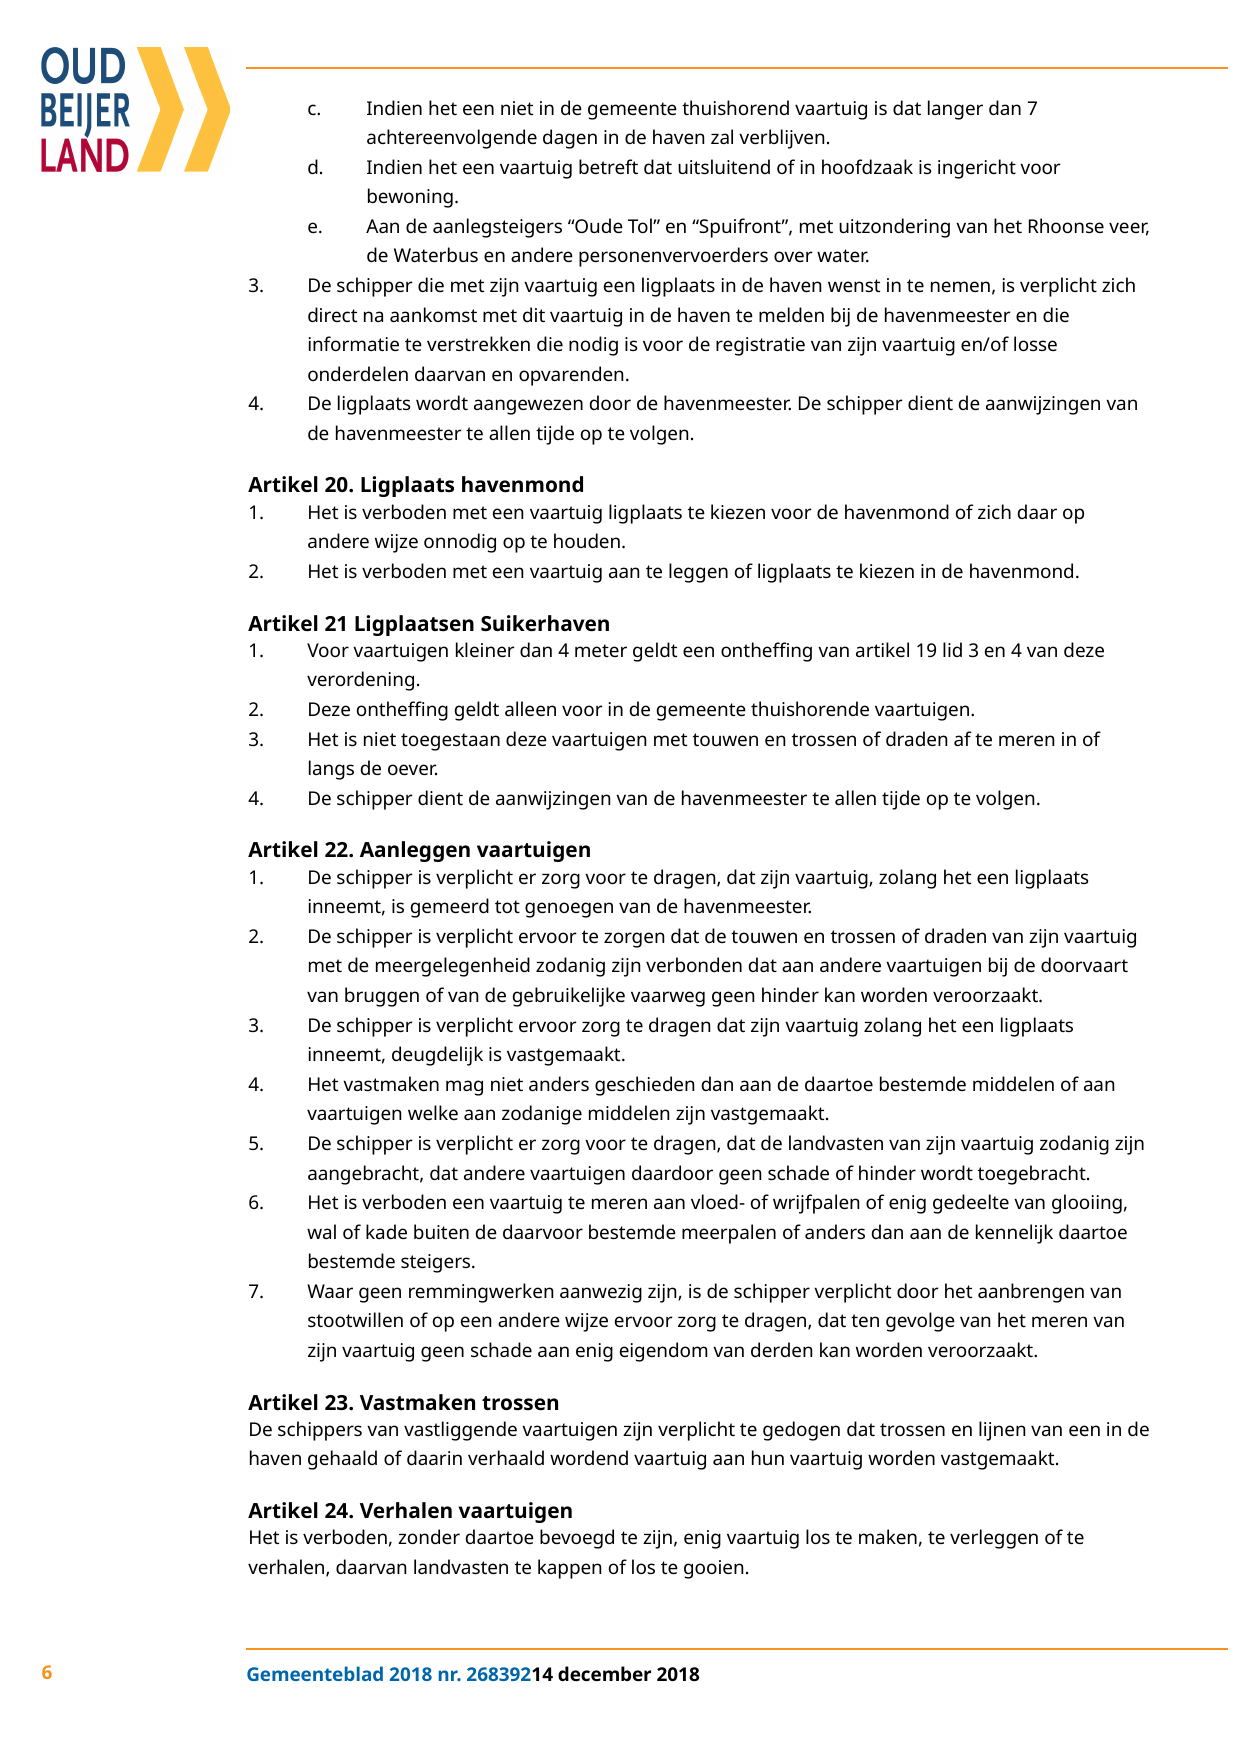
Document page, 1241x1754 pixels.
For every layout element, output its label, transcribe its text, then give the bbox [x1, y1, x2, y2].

list Het is verboden met een vaartuig aan te leggen of ligplaats te kiezen in de havenmond. [248, 558, 1152, 584]
text Artikel 24. Verhalen vaartuigen [248, 1496, 1152, 1524]
list De schipper is verplicht ervoor zorg te dragen dat zijn vaartuig zolang het een ligplaats inneemt, deugdelijk is vastgemaakt. [248, 1012, 1152, 1067]
list Het is verboden een vaartuig te meren aan vloed- of wrijfpalen of enig gedeelte van glooiing, wal of kade buiten de daarvoor bestemde meerpalen of anders dan aan de kennelijk daartoe bestemde steigers. [248, 1189, 1152, 1274]
list De schipper is verplicht er zorg voor te dragen, dat zijn vaartuig, zolang het een ligplaats inneemt, is gemeerd tot genoegen van de havenmeester. [248, 864, 1152, 919]
list De schipper die met zijn vaartuig een ligplaats in de haven wenst in te nemen, is verplicht zich direct na aankomst met dit vaartuig in de haven te melden bij de havenmeester en die informatie te verstrekken die nodig is voor de registratie van zijn vaartuig en/of losse onderdelen daarvan en opvarenden. [248, 272, 1152, 387]
list Indien het een vaartuig betreft dat uitsluitend of in hoofdzaak is ingericht voor bewoning. [307, 154, 1152, 209]
text Artikel 22. Aanleggen vaartuigen [248, 835, 1152, 864]
list De schipper is verplicht ervoor te zorgen dat de touwen en trossen of draden van zijn vaartuig met de meergelegenheid zodanig zijn verbonden dat aan andere vaartuigen bij de doorvaart van bruggen of van de gebruikelijke vaarweg geen hinder kan worden veroorzaakt. [248, 923, 1152, 1008]
list De schipper is verplicht er zorg voor te dragen, dat de landvasten van zijn vaartuig zodanig zijn aangebracht, dat andere vaartuigen daardoor geen schade of hinder wordt toegebracht. [248, 1130, 1152, 1185]
text Artikel 20. Ligplaats havenmond [248, 471, 1152, 499]
text De schippers van vastliggende vaartuigen zijn verplicht te gedogen dat trossen en lijnen van een in de haven gehaald of daarin verhaald wordend vaartuig aan hun vaartuig worden vastgemaakt. [248, 1416, 1152, 1471]
list Indien het een niet in de gemeente thuishorend vaartuig is dat langer dan 7 achtereenvolgende dagen in de haven zal verblijven. [307, 95, 1152, 150]
text Artikel 21 Ligplaatsen Suikerhaven [248, 609, 1152, 637]
list Het is niet toegestaan deze vaartuigen met touwen en trossen of draden af te meren in of langs de oever. [248, 726, 1152, 781]
picture [41, 47, 231, 172]
text Het is verboden, zonder daartoe bevoegd te zijn, enig vaartuig los te maken, te verleggen of te verhalen, daarvan landvasten te kappen of los te gooien. [248, 1524, 1152, 1580]
list Voor vaartuigen kleiner dan 4 meter geldt een ontheffing van artikel 19 lid 3 en 4 van deze verordening. [248, 637, 1152, 692]
list Het vastmaken mag niet anders geschieden dan aan de daartoe bestemde middelen of aan vaartuigen welke aan zodanige middelen zijn vastgemaakt. [248, 1071, 1152, 1126]
list Aan de aanlegsteigers “Oude Tol” en “Spuifront”, met uitzondering van het Rhoonse veer, de Waterbus en andere personenvervoerders over water. [307, 213, 1152, 268]
text Artikel 23. Vastmaken trossen [248, 1388, 1152, 1416]
list De ligplaats wordt aangewezen door de havenmeester. De schipper dient de aanwijzingen van de havenmeester te allen tijde op te volgen. [248, 391, 1152, 446]
list Het is verboden met een vaartuig ligplaats te kiezen voor de havenmond of zich daar op andere wijze onnodig op te houden. [248, 499, 1152, 554]
list Deze ontheffing geldt alleen voor in de gemeente thuishorende vaartuigen. [248, 696, 1152, 722]
list De schipper dient de aanwijzingen van de havenmeester te allen tijde op te volgen. [248, 785, 1152, 811]
list Waar geen remmingwerken aanwezig zijn, is de schipper verplicht door het aanbrengen van stootwillen of op een andere wijze ervoor zorg te dragen, dat ten gevolge van het meren van zijn vaartuig geen schade aan enig eigendom van derden kan worden veroorzaakt. [248, 1278, 1152, 1363]
